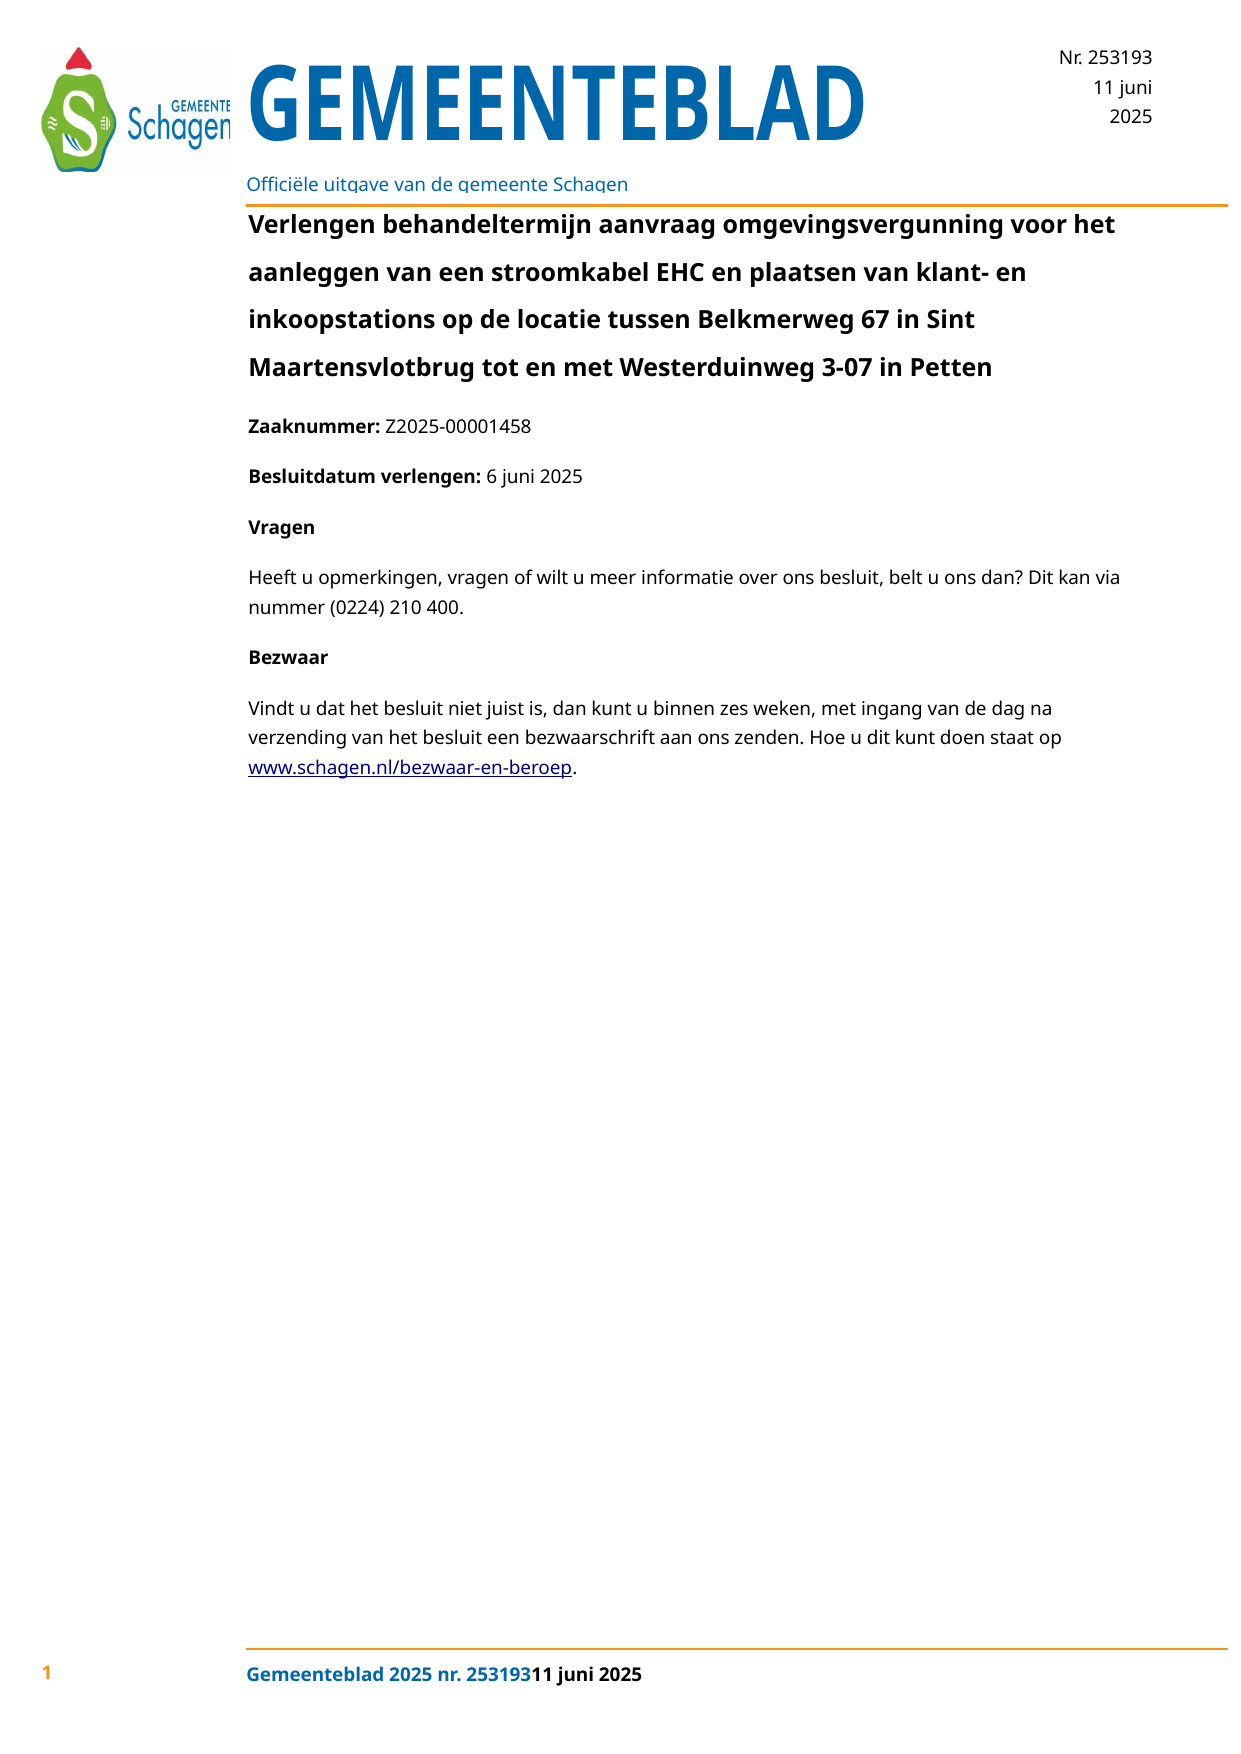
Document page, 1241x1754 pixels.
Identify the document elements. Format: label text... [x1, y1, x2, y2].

text Heeft u opmerkingen, vragen of wilt u meer informatie over ons besluit, belt u ons dan? Dit kan via nummer (0224) 210 400. [248, 564, 1152, 620]
text Vindt u dat het besluit niet juist is, dan kunt u binnen zes weken, met ingang van de dag na verzending van het besluit een bezwaarschrift aan ons zenden. Hoe u dit kunt doen staat op www.schagen.nl/bezwaar-en-beroep. [248, 695, 1152, 780]
text Bezwaar [248, 644, 1152, 670]
text Vragen [248, 514, 1152, 540]
text Zaaknummer: Z2025-00001458 [248, 413, 1152, 439]
text Besluitdatum verlengen: 6 juni 2025 [248, 463, 1152, 489]
text Verlengen behandeltermijn aanvraag omgevingsvergunning voor het aanleggen van een stroomkabel EHC en plaatsen van klant- en inkoopstations op de locatie tussen Belkmerweg 67 in Sint Maartensvlotbrug tot en met Westerduinweg 3-07 in Petten [248, 207, 1152, 384]
picture [41, 47, 231, 172]
